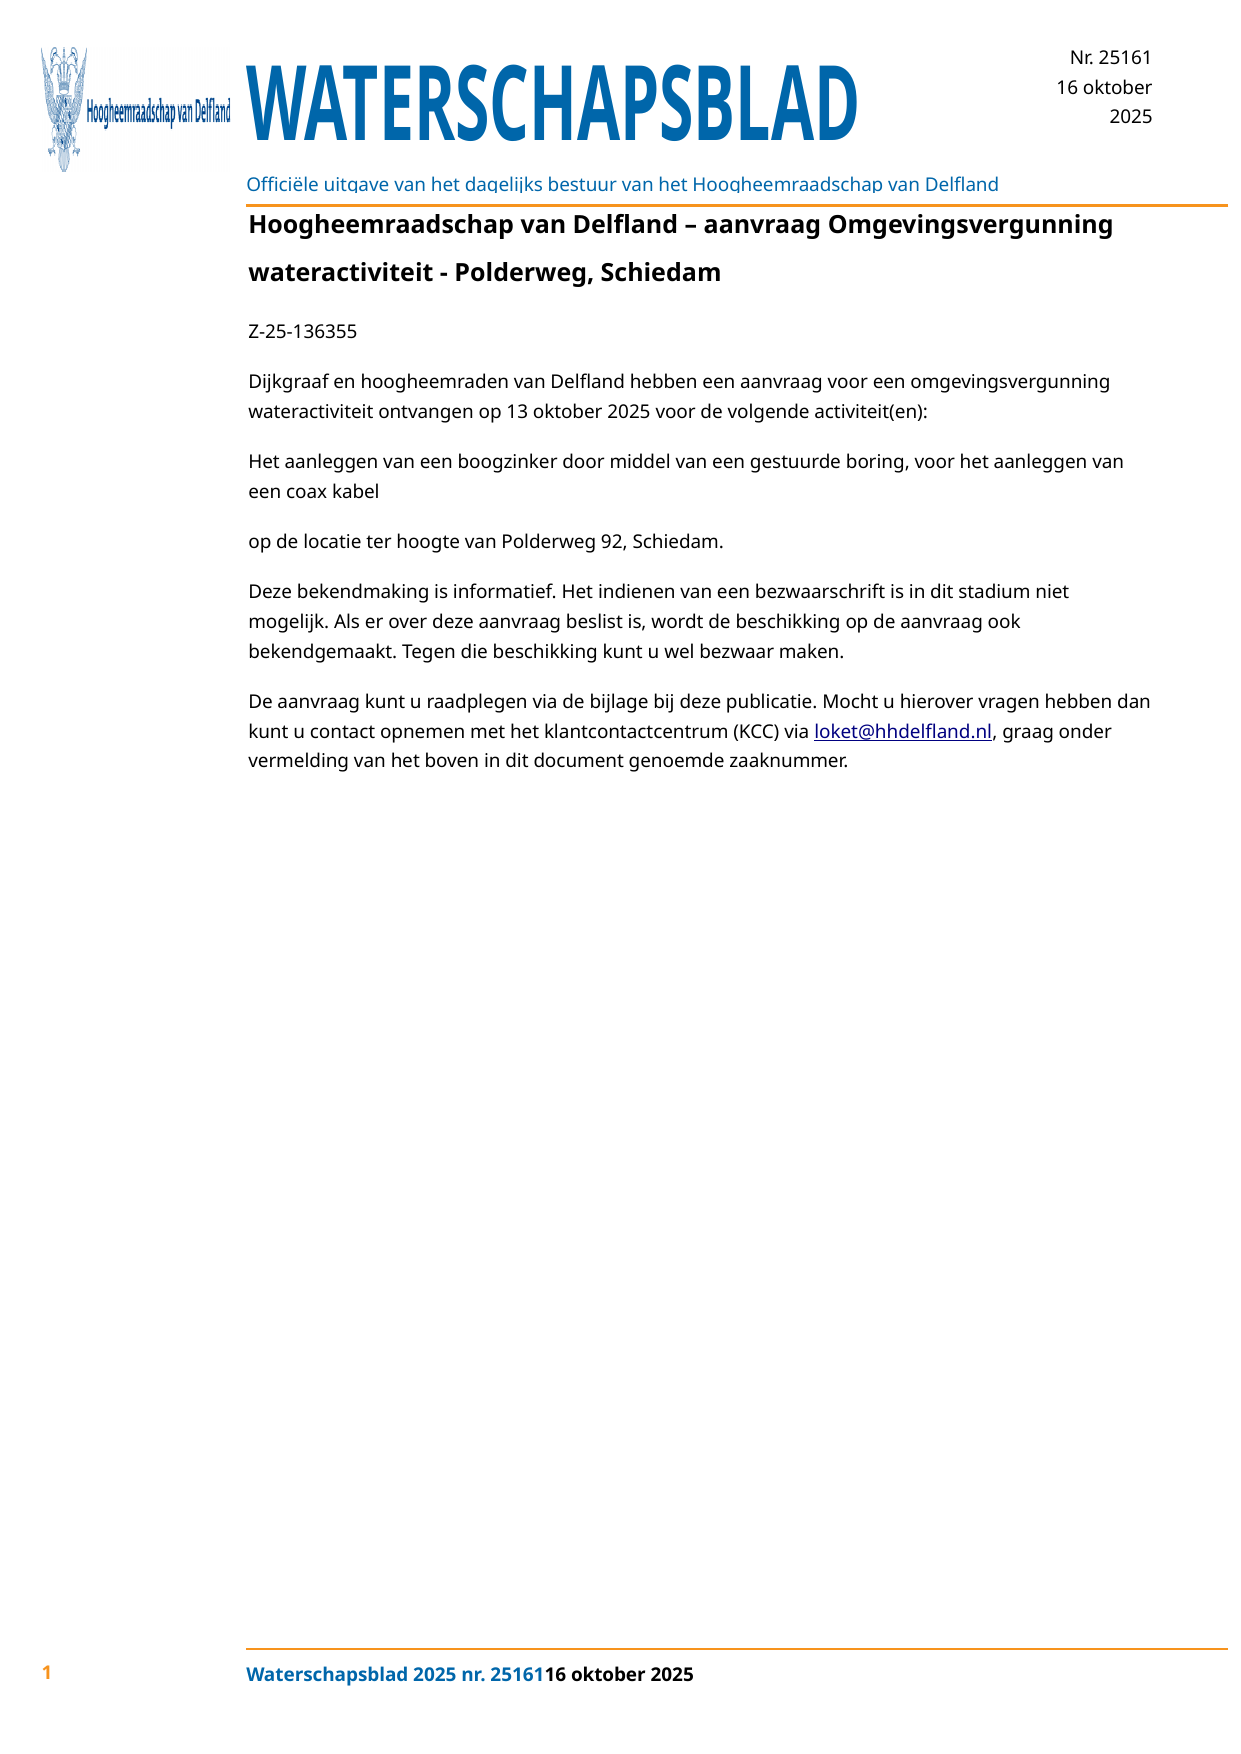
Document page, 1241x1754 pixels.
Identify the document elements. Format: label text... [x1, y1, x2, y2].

text Z-25-136355 [248, 318, 1152, 344]
picture [41, 47, 231, 172]
text De aanvraag kunt u raadplegen via de bijlage bij deze publicatie. Mocht u hierover vragen hebben dan kunt u contact opnemen met het klantcontactcentrum (KCC) via loket@hhdelfland.nl, graag onder vermelding van het boven in dit document genoemde zaaknummer. [248, 688, 1152, 773]
text Deze bekendmaking is informatief. Het indienen van een bezwaarschrift is in dit stadium niet mogelijk. Als er over deze aanvraag beslist is, wordt de beschikking op de aanvraag ook bekendgemaakt. Tegen die beschikking kunt u wel bezwaar maken. [248, 579, 1152, 664]
text Hoogheemraadschap van Delfland – aanvraag Omgevingsvergunning wateractiviteit - Polderweg, Schiedam [248, 207, 1152, 288]
text op de locatie ter hoogte van Polderweg 92, Schiedam. [248, 528, 1152, 554]
text Het aanleggen van een boogzinker door middel van een gestuurde boring, voor het aanleggen van een coax kabel [248, 448, 1152, 504]
text Dijkgraaf en hoogheemraden van Delfland hebben een aanvraag voor een omgevingsvergunning wateractiviteit ontvangen op 13 oktober 2025 voor de volgende activiteit(en): [248, 368, 1152, 424]
